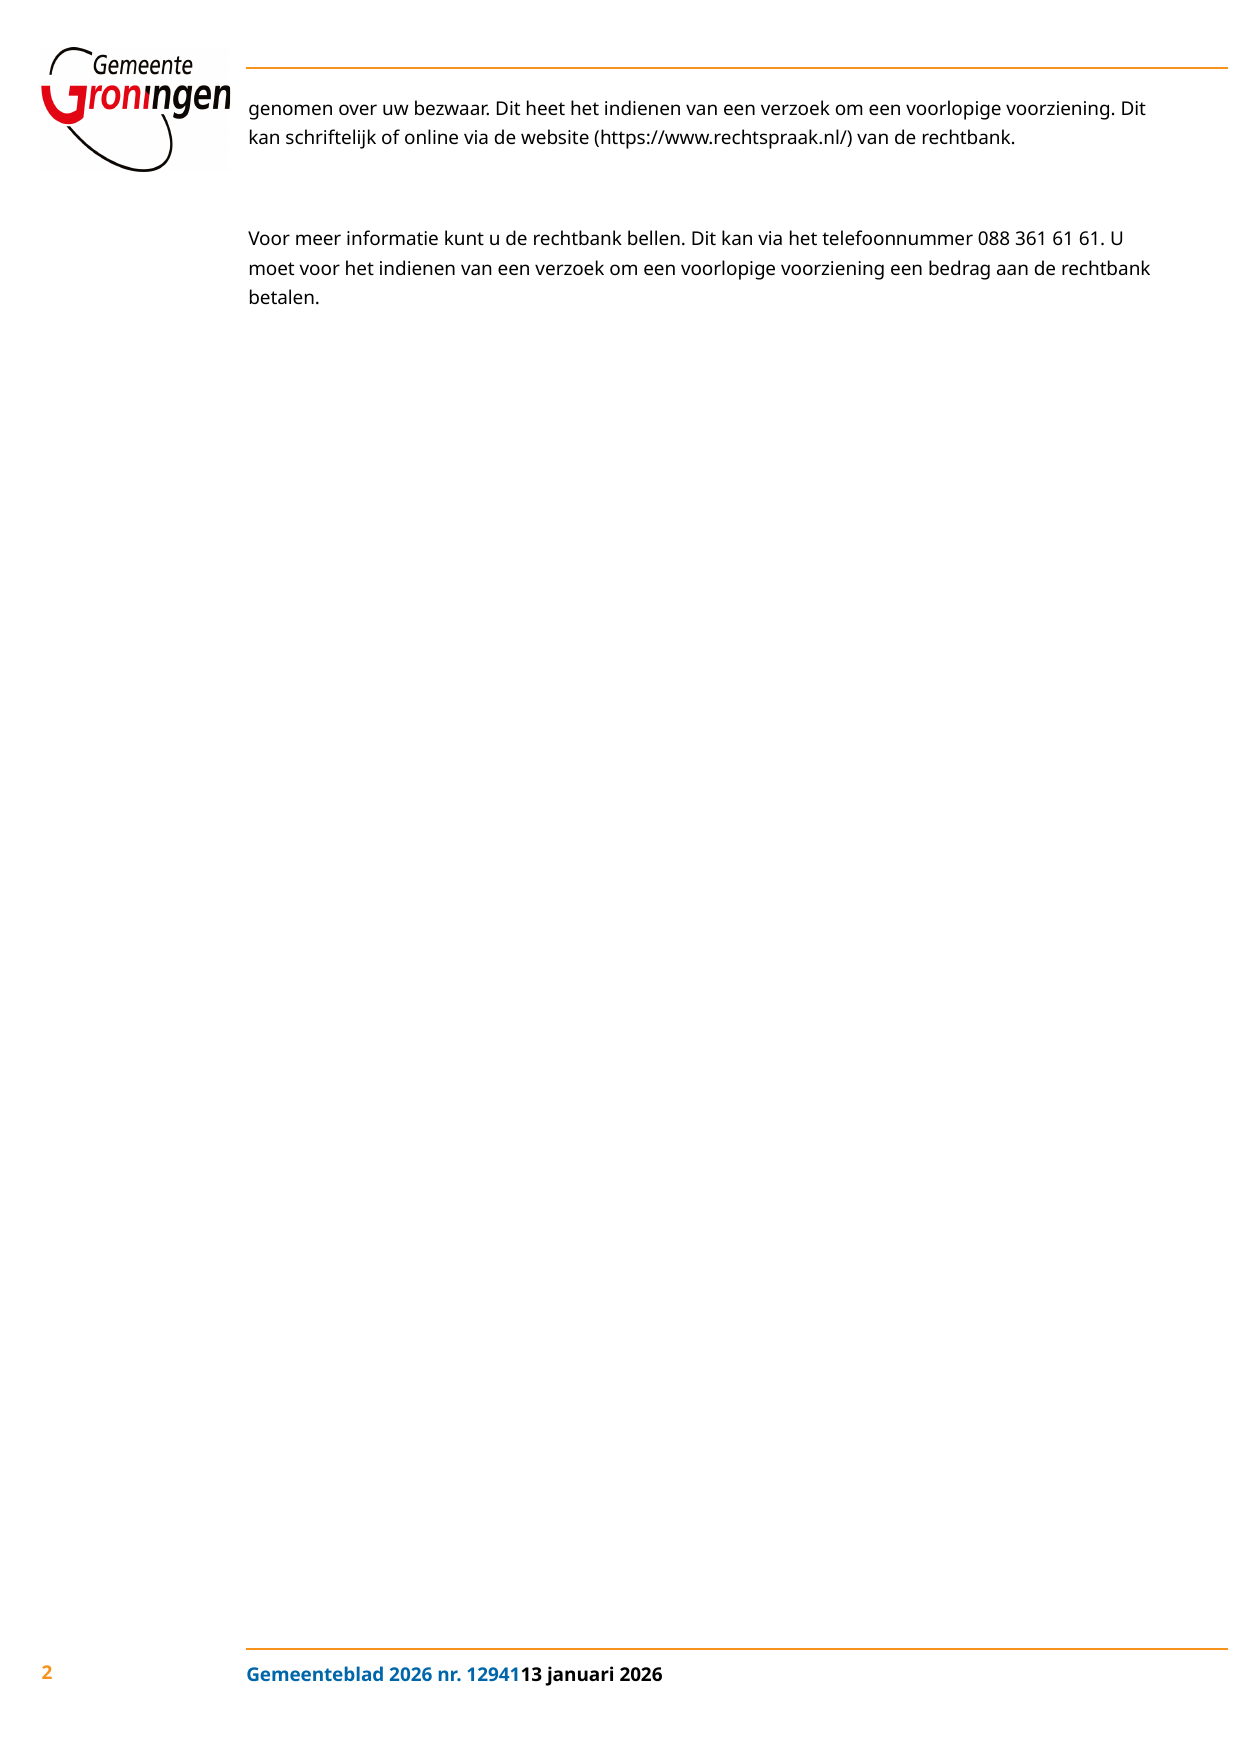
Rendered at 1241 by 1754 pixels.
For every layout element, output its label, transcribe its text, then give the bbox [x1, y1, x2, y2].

text Voor meer informatie kunt u de rechtbank bellen. Dit kan via het telefoonnummer 088 361 61 61. U moet voor het indienen van een verzoek om een voorlopige voorziening een bedrag aan de rechtbank betalen. [248, 225, 1152, 310]
picture [41, 47, 231, 172]
text genomen over uw bezwaar. Dit heet het indienen van een verzoek om een voorlopige voorziening. Dit kan schriftelijk of online via de website (https://www.rechtspraak.nl/) van de rechtbank. [248, 95, 1152, 150]
